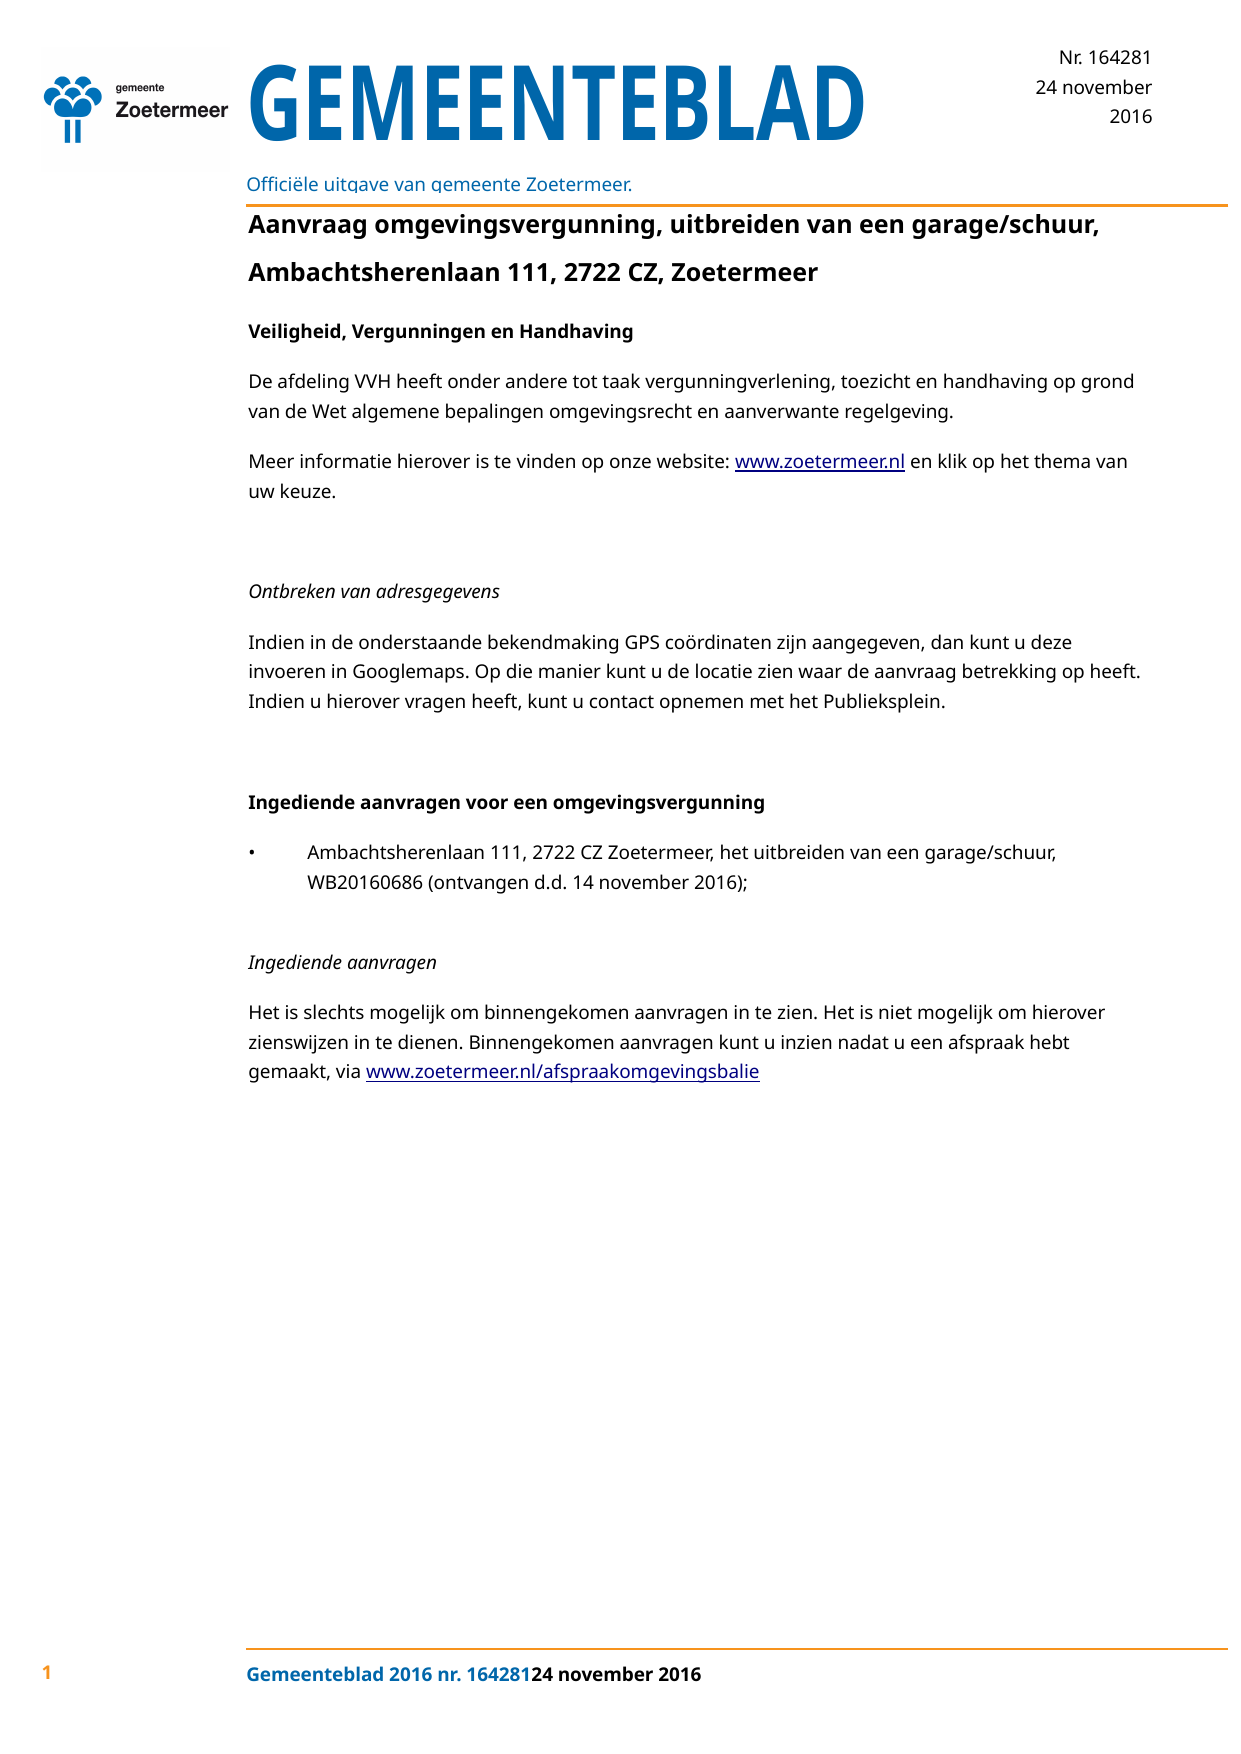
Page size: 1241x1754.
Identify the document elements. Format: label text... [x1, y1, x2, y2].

text Ingediende aanvragen voor een omgevingsvergunning [248, 789, 1152, 815]
list Ambachtsherenlaan 111, 2722 CZ Zoetermeer, het uitbreiden van een garage/schuur, WB20160686 (ontvangen d.d. 14 november 2016); [248, 839, 1152, 895]
text Meer informatie hierover is te vinden op onze website: www.zoetermeer.nl en klik op het thema van uw keuze. [248, 448, 1152, 504]
text De afdeling VVH heeft onder andere tot taak vergunningverlening, toezicht en handhaving op grond van de Wet algemene bepalingen omgevingsrecht en aanverwante regelgeving. [248, 368, 1152, 424]
text Ontbreken van adresgegevens [248, 579, 1152, 604]
text Indien in de onderstaande bekendmaking GPS coördinaten zijn aangegeven, dan kunt u deze invoeren in Googlemaps. Op die manier kunt u de locatie zien waar de aanvraag betrekking op heeft. Indien u hierover vragen heeft, kunt u contact opnemen met het Publieksplein. [248, 629, 1152, 714]
text Het is slechts mogelijk om binnengekomen aanvragen in te zien. Het is niet mogelijk om hierover zienswijzen in te dienen. Binnengekomen aanvragen kunt u inzien nadat u een afspraak hebt gemaakt, via www.zoetermeer.nl/afspraakomgevingsbalie [248, 999, 1152, 1084]
text Aanvraag omgevingsvergunning, uitbreiden van een garage/schuur, Ambachtsherenlaan 111, 2722 CZ, Zoetermeer [248, 207, 1152, 288]
text Ingediende aanvragen [248, 949, 1152, 975]
text Veiligheid, Vergunningen en Handhaving [248, 318, 1152, 344]
picture [41, 47, 231, 172]
